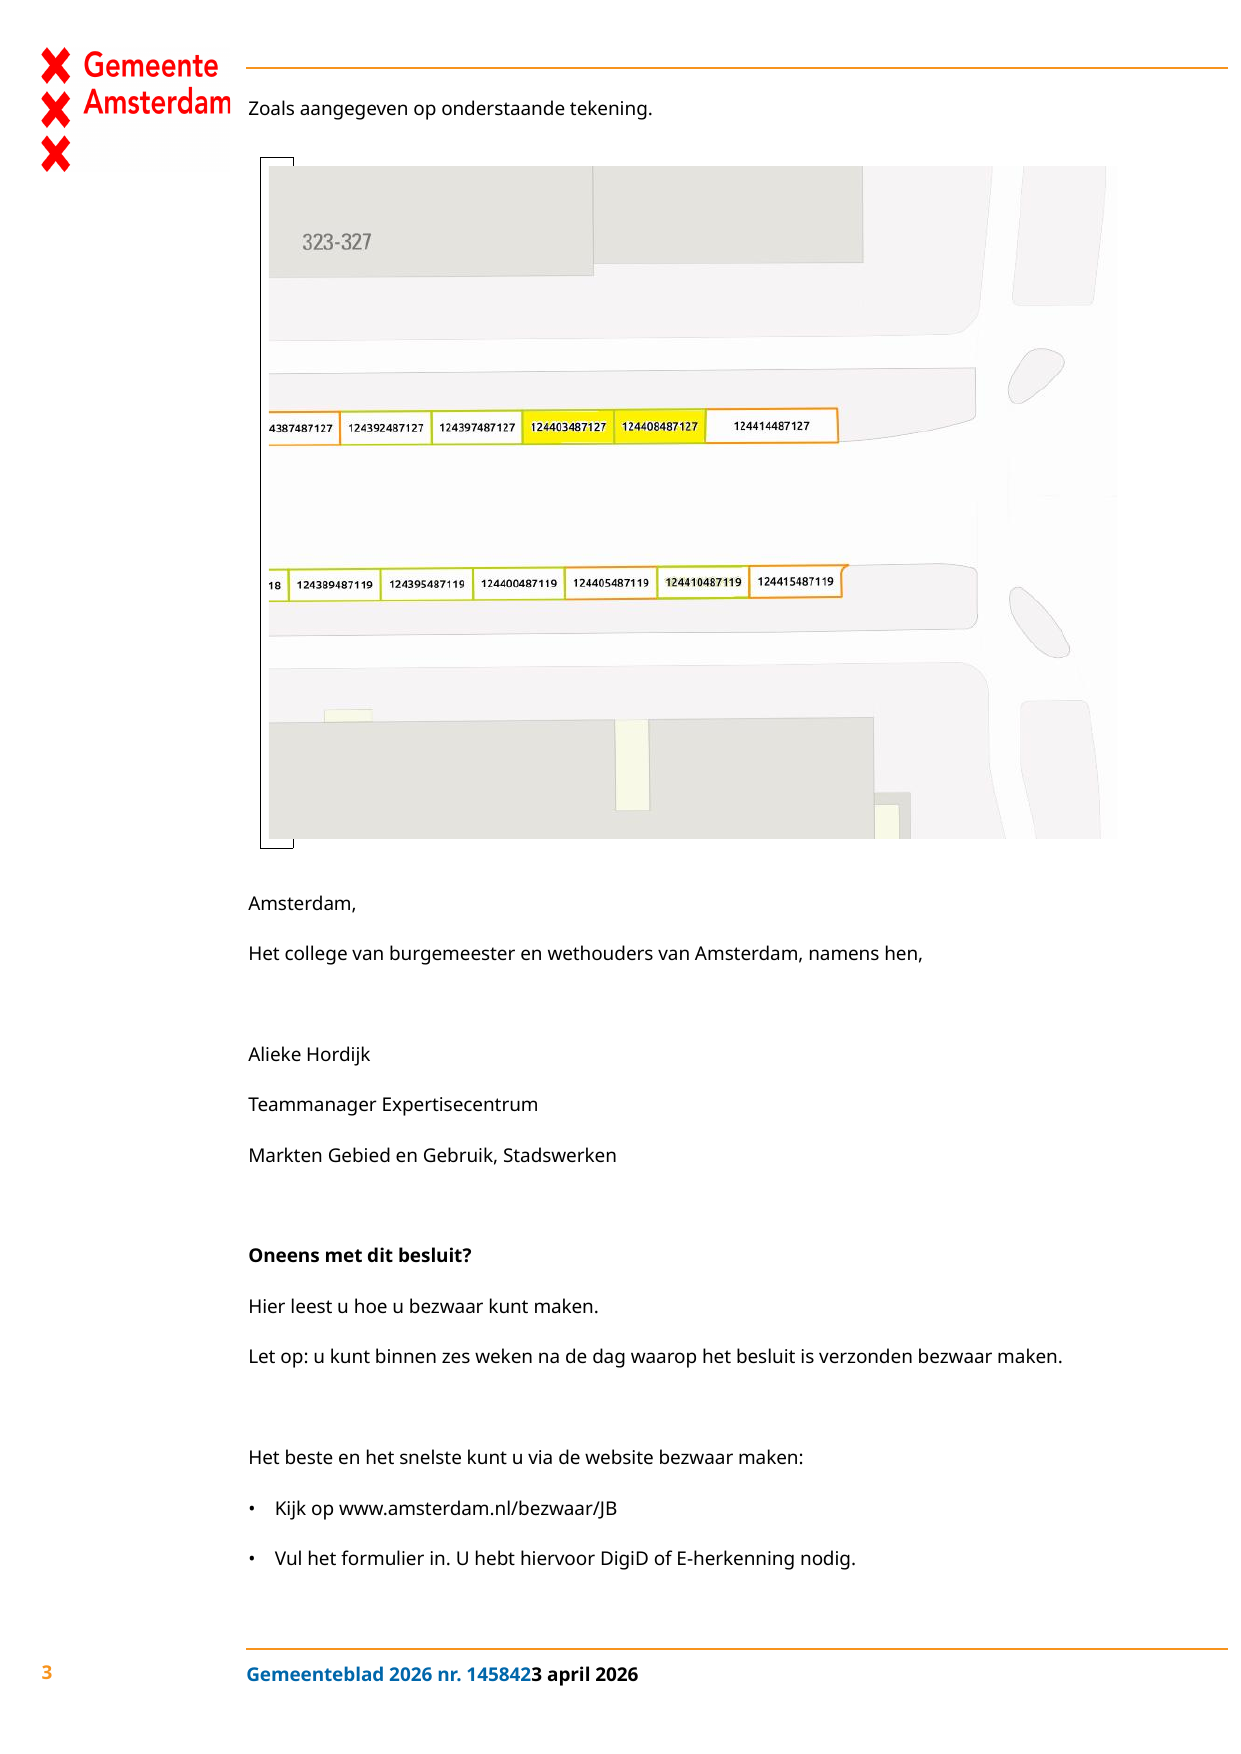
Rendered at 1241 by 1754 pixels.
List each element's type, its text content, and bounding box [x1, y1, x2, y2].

text Teammanager Expertisecentrum [248, 1091, 1152, 1117]
text Het beste en het snelste kunt u via de website bezwaar maken: [248, 1444, 1152, 1470]
text Markten Gebied en Gebruik, Stadswerken [248, 1142, 1152, 1168]
picture [268, 166, 1118, 839]
text Alieke Hordijk [248, 1041, 1152, 1067]
text Het college van burgemeester en wethouders van Amsterdam, namens hen, [248, 940, 1152, 966]
text Let op: u kunt binnen zes weken na de dag waarop het besluit is verzonden bezwaar maken. [248, 1343, 1152, 1369]
text Hier leest u hoe u bezwaar kunt maken. [248, 1293, 1152, 1319]
text • Vul het formulier in. U hebt hiervoor DigiD of E-herkenning nodig. [248, 1545, 1152, 1571]
text • Kijk op www.amsterdam.nl/bezwaar/JB [248, 1495, 1152, 1521]
text Zoals aangegeven op onderstaande tekening. [248, 95, 1152, 121]
picture [41, 47, 231, 172]
text Amsterdam, [248, 890, 1152, 916]
text Oneens met dit besluit? [248, 1243, 1152, 1268]
